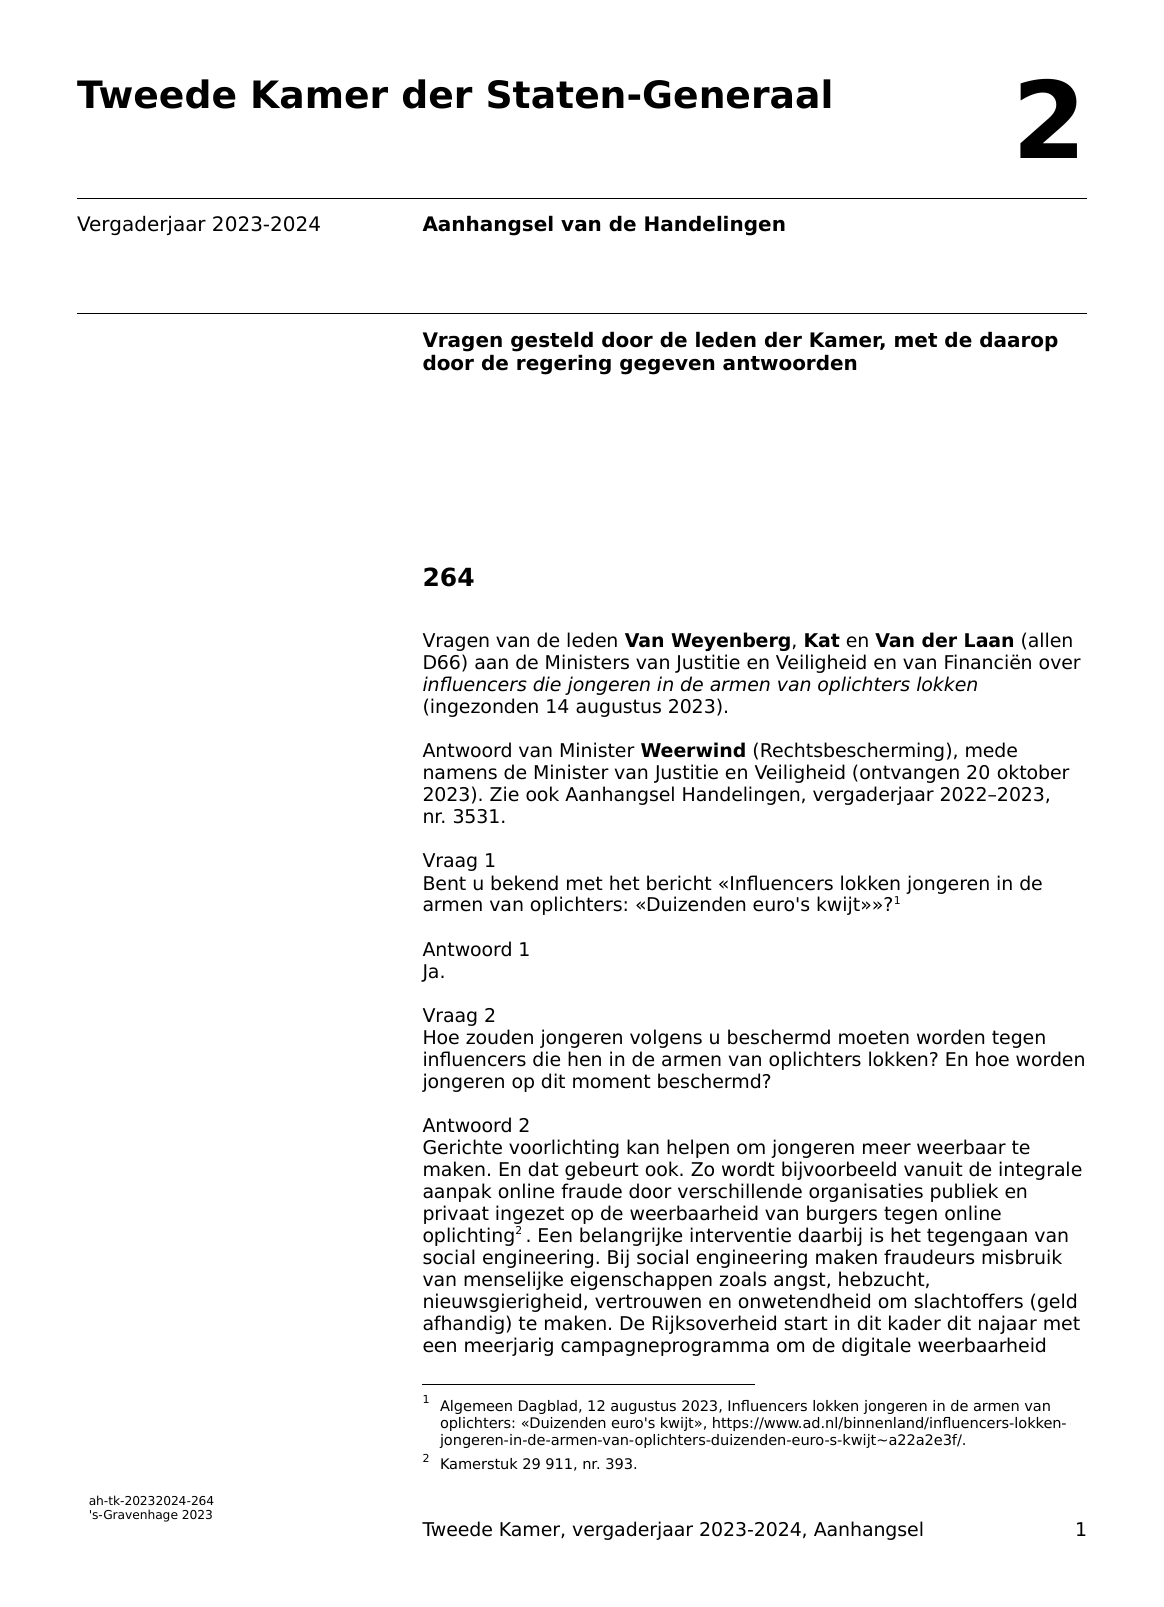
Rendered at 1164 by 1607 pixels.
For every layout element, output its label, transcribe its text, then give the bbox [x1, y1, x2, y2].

text Vragen van de leden Van Weyenberg, Kat en Van der Laan (allen D66) aan de Ministers van Justitie en Veiligheid en van Financiën over influencers die jongeren in de armen van oplichters lokken (ingezonden 14 augustus 2023). [422, 630, 1087, 718]
text Algemeen Dagblad, 12 augustus 2023, Influencers lokken jongeren in de armen van oplichters: «Duizenden euro's kwijt», https://www.ad.nl/binnenland/influencers-lokken-jongeren-in-de-armen-van-oplichters-duizenden-euro-s-kwijt~a22a2e3f/. [422, 1393, 1087, 1449]
text ah-tk-20232024-264 [88, 1494, 323, 1508]
table_cell [77, 314, 422, 375]
table_header Tweede Kamer der Staten-Generaal [77, 59, 886, 198]
table_header 2 [886, 59, 1087, 198]
text Hoe zouden jongeren volgens u beschermd moeten worden tegen influencers die hen in de armen van oplichters lokken? En hoe worden jongeren op dit moment beschermd? [422, 1027, 1087, 1093]
text 264 [422, 563, 1087, 592]
text Ja. [422, 961, 1087, 982]
text Bent u bekend met het bericht «Influencers lokken jongeren in de armen van oplichters: «Duizenden euro's kwijt»»? [422, 872, 1087, 916]
text 's-Gravenhage 2023 [88, 1508, 323, 1522]
text Kamerstuk 29 911, nr. 393. [422, 1452, 1087, 1474]
text Antwoord 2 [422, 1115, 1087, 1137]
text Antwoord van Minister Weerwind (Rechtsbescherming), mede namens de Minister van Justitie en Veiligheid (ontvangen 20 oktober 2023). Zie ook Aanhangsel Handelingen, vergaderjaar 2022–2023, nr. 3531. [422, 740, 1087, 828]
table_cell Vragen gesteld door de leden der Kamer, met de daarop door de regering gegeven antwoorden [422, 314, 1087, 375]
text Antwoord 1 [422, 938, 1087, 961]
table_cell Aanhangsel van de Handelingen [422, 199, 1087, 313]
text Gerichte voorlichting kan helpen om jongeren meer weerbaar te maken. En dat gebeurt ook. Zo wordt bijvoorbeeld vanuit de integrale aanpak online fraude door verschillende organisaties publiek en privaat ingezet op de weerbaarheid van burgers tegen online oplichting. Een belangrijke interventie daarbij is het tegengaan van social engineering. Bij social engineering maken fraudeurs misbruik van menselijke eigenschappen zoals angst, hebzucht, nieuwsgierigheid, vertrouwen en onwetendheid om slachtoffers (geld afhandig) te maken. De Rijksoverheid start in dit kader dit najaar met een meerjarig campagneprogramma om de digitale weerbaarheid [422, 1137, 1087, 1357]
text Vraag 2 [422, 1005, 1087, 1027]
text Vraag 1 [422, 850, 1087, 872]
table_cell Vergaderjaar 2023-2024 [77, 199, 422, 313]
